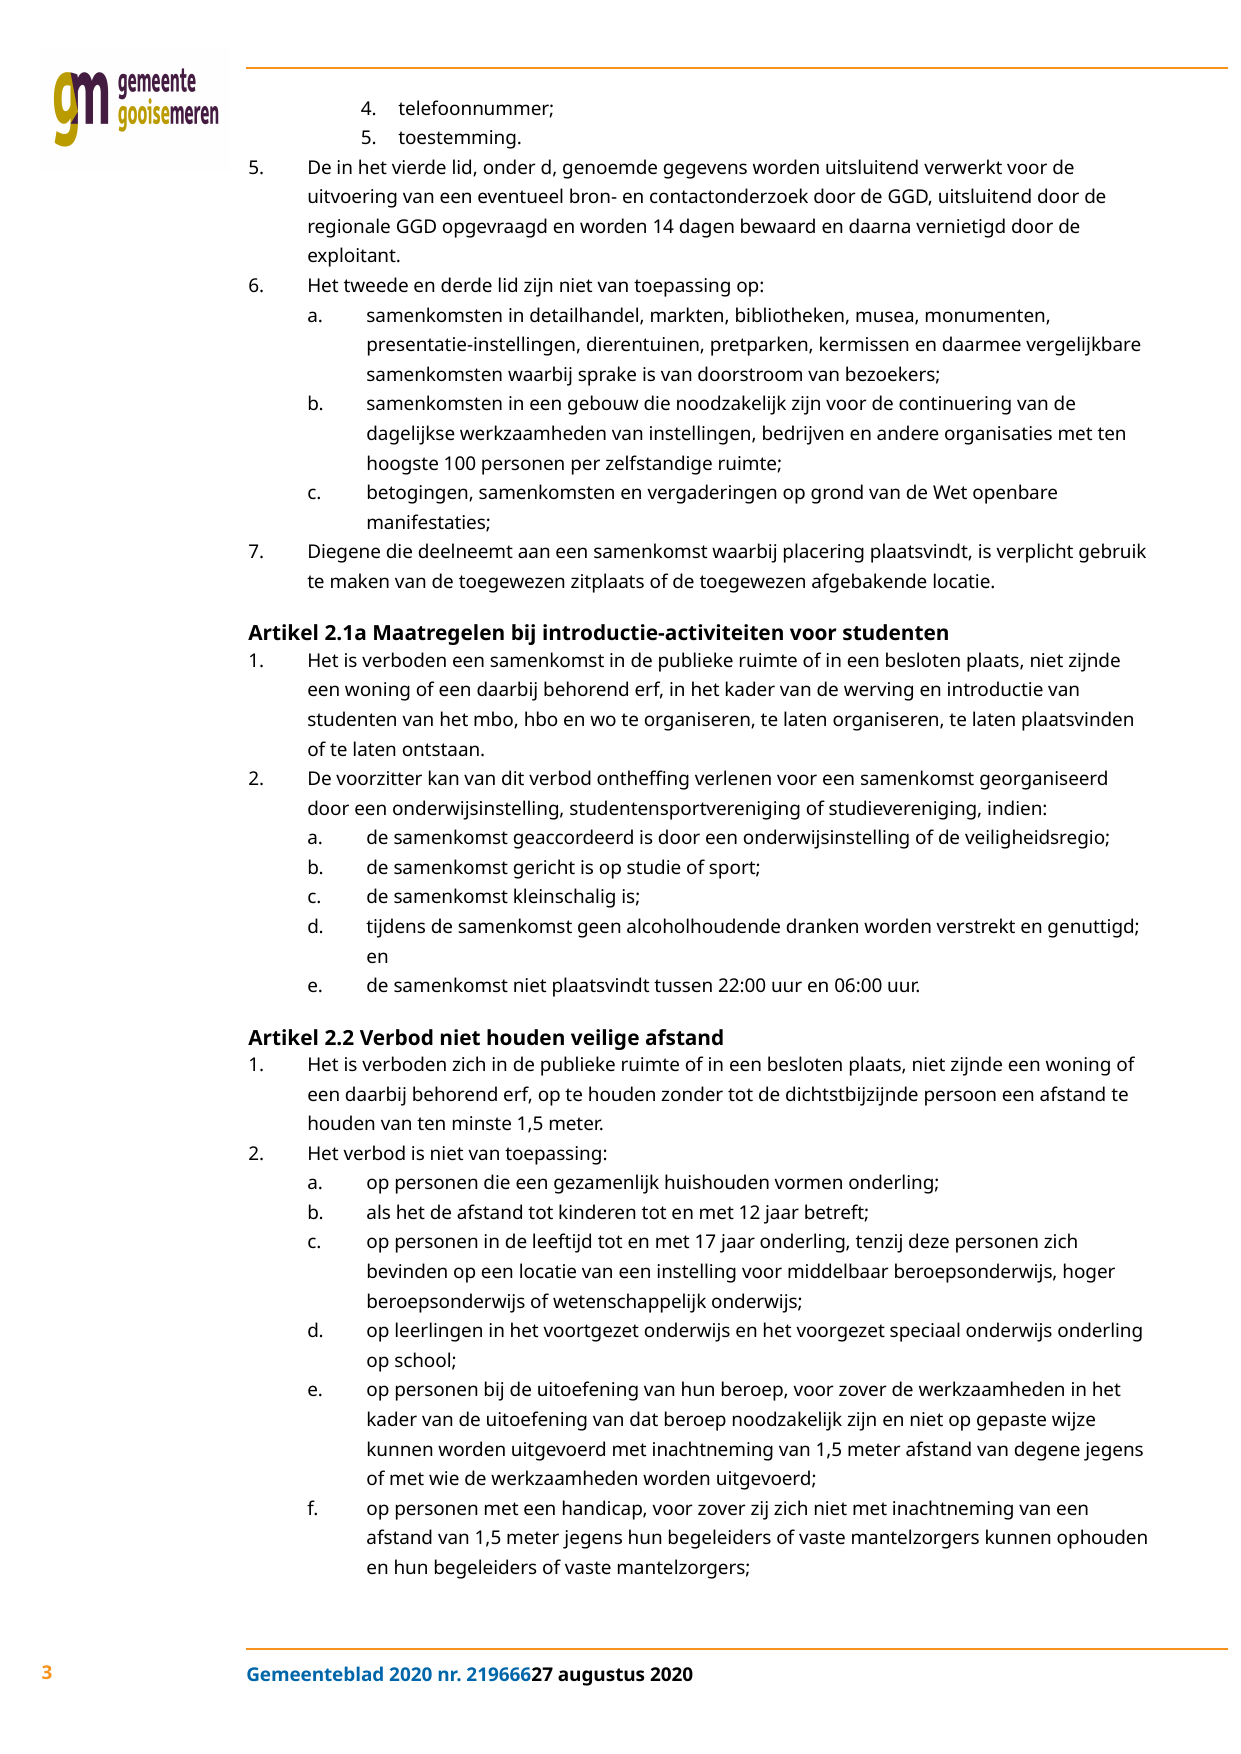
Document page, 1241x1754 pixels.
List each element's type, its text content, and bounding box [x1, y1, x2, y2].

list de samenkomst niet plaatsvindt tussen 22:00 uur en 06:00 uur. [307, 972, 1152, 998]
list toestemming. [361, 124, 1152, 150]
list betogingen, samenkomsten en vergaderingen op grond van de Wet openbare manifestaties; [307, 479, 1152, 535]
list samenkomsten in een gebouw die noodzakelijk zijn voor de continuering van de dagelijkse werkzaamheden van instellingen, bedrijven en andere organisaties met ten hoogste 100 personen per zelfstandige ruimte; [307, 391, 1152, 476]
list de samenkomst kleinschalig is; [307, 884, 1152, 909]
list op personen die een gezamenlijk huishouden vormen onderling; [307, 1169, 1152, 1195]
list op personen bij de uitoefening van hun beroep, voor zover de werkzaamheden in het kader van de uitoefening van dat beroep noodzakelijk zijn en niet op gepaste wijze kunnen worden uitgevoerd met inachtneming van 1,5 meter afstand van degene jegens of met wie de werkzaamheden worden uitgevoerd; [307, 1377, 1152, 1491]
text Artikel 2.1a Maatregelen bij introductie-activiteiten voor studenten [248, 618, 1152, 647]
list op leerlingen in het voortgezet onderwijs en het voorgezet speciaal onderwijs onderling op school; [307, 1317, 1152, 1373]
list op personen in de leeftijd tot en met 17 jaar onderling, tenzij deze personen zich bevinden op een locatie van een instelling voor middelbaar beroepsonderwijs, hoger beroepsonderwijs of wetenschappelijk onderwijs; [307, 1229, 1152, 1314]
list Diegene die deelneemt aan een samenkomst waarbij placering plaatsvindt, is verplicht gebruik te maken van de toegewezen zitplaats of de toegewezen afgebakende locatie. [248, 538, 1152, 594]
list Het is verboden zich in de publieke ruimte of in een besloten plaats, niet zijnde een woning of een daarbij behorend erf, op te houden zonder tot de dichtstbijzijnde persoon een afstand te houden van ten minste 1,5 meter. [248, 1051, 1152, 1136]
list Het verbod is niet van toepassing: [248, 1140, 1152, 1166]
list Het is verboden een samenkomst in de publieke ruimte of in een besloten plaats, niet zijnde een woning of een daarbij behorend erf, in het kader van de werving en introductie van studenten van het mbo, hbo en wo te organiseren, te laten organiseren, te laten plaatsvinden of te laten ontstaan. [248, 647, 1152, 761]
list Het tweede en derde lid zijn niet van toepassing op: [248, 272, 1152, 298]
list samenkomsten in detailhandel, markten, bibliotheken, musea, monumenten, presentatie-instellingen, dierentuinen, pretparken, kermissen en daarmee vergelijkbare samenkomsten waarbij sprake is van doorstroom van bezoekers; [307, 302, 1152, 387]
list De voorzitter kan van dit verbod ontheffing verlenen voor een samenkomst georganiseerd door een onderwijsinstelling, studentensportvereniging of studievereniging, indien: [248, 765, 1152, 821]
list de samenkomst gericht is op studie of sport; [307, 854, 1152, 880]
list op personen met een handicap, voor zover zij zich niet met inachtneming van een afstand van 1,5 meter jegens hun begeleiders of vaste mantelzorgers kunnen ophouden en hun begeleiders of vaste mantelzorgers; [307, 1495, 1152, 1580]
picture [41, 47, 231, 172]
list als het de afstand tot kinderen tot en met 12 jaar betreft; [307, 1199, 1152, 1225]
list tijdens de samenkomst geen alcoholhoudende dranken worden verstrekt en genuttigd; en [307, 913, 1152, 968]
list telefoonnummer; [361, 95, 1152, 121]
list de samenkomst geaccordeerd is door een onderwijsinstelling of de veiligheidsregio; [307, 824, 1152, 850]
text Artikel 2.2 Verbod niet houden veilige afstand [248, 1023, 1152, 1051]
list De in het vierde lid, onder d, genoemde gegevens worden uitsluitend verwerkt voor de uitvoering van een eventueel bron- en contactonderzoek door de GGD, uitsluitend door de regionale GGD opgevraagd en worden 14 dagen bewaard en daarna vernietigd door de exploitant. [248, 154, 1152, 268]
